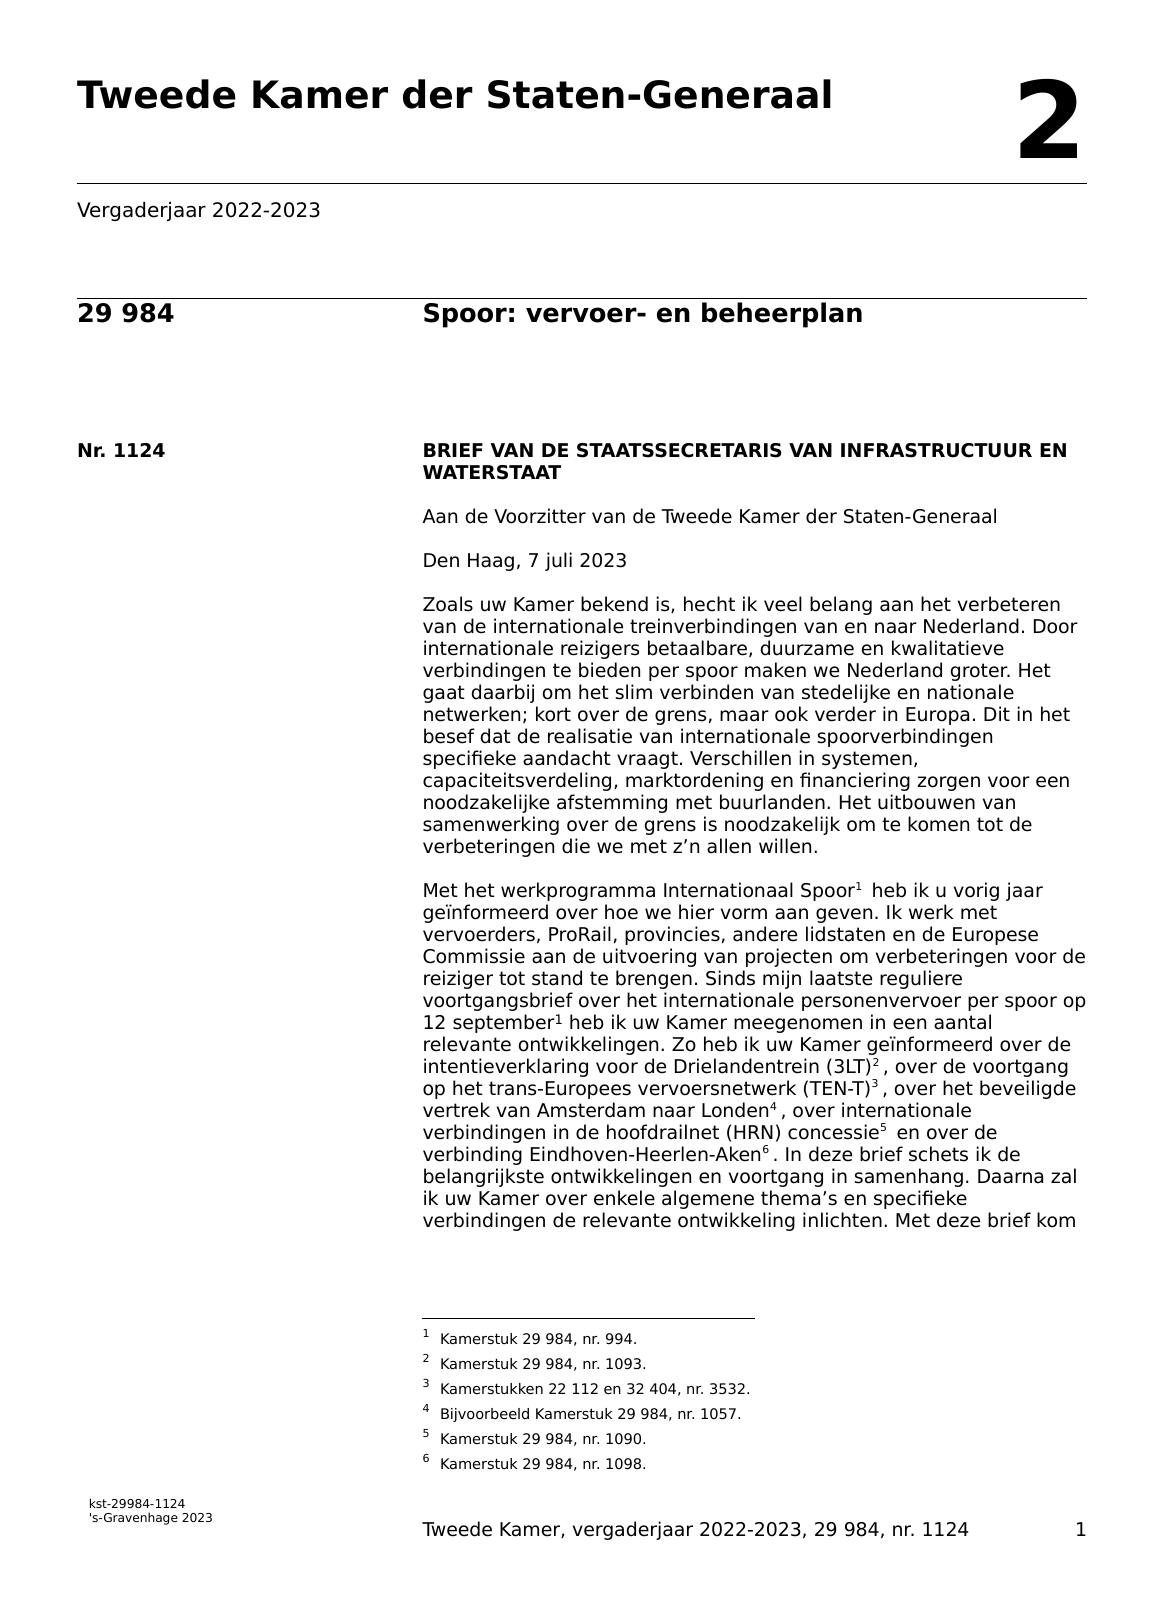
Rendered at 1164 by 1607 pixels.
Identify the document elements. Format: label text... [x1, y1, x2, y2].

text Kamerstuk 29 984, nr. 1098. [422, 1452, 1087, 1474]
subtitle 29 984 Spoor: vervoer- en beheerplan [77, 299, 1087, 329]
text Zoals uw Kamer bekend is, hecht ik veel belang aan het verbeteren van de internationale treinverbindingen van en naar Nederland. Door internationale reizigers betaalbare, duurzame en kwalitatieve verbindingen te bieden per spoor maken we Nederland groter. Het gaat daarbij om het slim verbinden van stedelijke en nationale netwerken; kort over de grens, maar ook verder in Europa. Dit in het besef dat de realisatie van internationale spoorverbindingen specifieke aandacht vraagt. Verschillen in systemen, capaciteitsverdeling, marktordening en financiering zorgen voor een noodzakelijke afstemming met buurlanden. Het uitbouwen van samenwerking over de grens is noodzakelijk om te komen tot de verbeteringen die we met z’n allen willen. [422, 594, 1087, 858]
text Kamerstukken 22 112 en 32 404, nr. 3532. [422, 1377, 1087, 1399]
text Den Haag, 7 juli 2023 [422, 550, 1087, 572]
table_cell Vergaderjaar 2022-2023 [77, 184, 1087, 298]
text Bijvoorbeeld Kamerstuk 29 984, nr. 1057. [422, 1402, 1087, 1424]
text Kamerstuk 29 984, nr. 994. [422, 1327, 1087, 1349]
text Aan de Voorzitter van de Tweede Kamer der Staten-Generaal [422, 506, 1087, 528]
table_header Tweede Kamer der Staten-Generaal [77, 59, 886, 183]
table_header 2 [886, 59, 1087, 183]
subtitle Nr. 1124 BRIEF VAN DE STAATSSECRETARIS VAN INFRASTRUCTUUR EN WATERSTAAT [77, 440, 1087, 484]
text Kamerstuk 29 984, nr. 1093. [422, 1352, 1087, 1374]
text 's-Gravenhage 2023 [88, 1511, 323, 1525]
text kst-29984-1124 [88, 1497, 323, 1511]
text Kamerstuk 29 984, nr. 1090. [422, 1427, 1087, 1449]
text Met het werkprogramma Internationaal Spoor heb ik u vorig jaar geïnformeerd over hoe we hier vorm aan geven. Ik werk met vervoerders, ProRail, provincies, andere lidstaten en de Europese Commissie aan de uitvoering van projecten om verbeteringen voor de reiziger tot stand te brengen. Sinds mijn laatste reguliere voortgangsbrief over het internationale personenvervoer per spoor op 12 september1 heb ik uw Kamer meegenomen in een aantal relevante ontwikkelingen. Zo heb ik uw Kamer geïnformeerd over de intentieverklaring voor de Drielandentrein (3LT), over de voortgang op het trans-Europees vervoersnetwerk (TEN-T), over het beveiligde vertrek van Amsterdam naar Londen, over internationale verbindingen in de hoofdrailnet (HRN) concessie en over de verbinding Eindhoven-Heerlen-Aken. In deze brief schets ik de belangrijkste ontwikkelingen en voortgang in samenhang. Daarna zal ik uw Kamer over enkele algemene thema’s en specifieke verbindingen de relevante ontwikkeling inlichten. Met deze brief kom [422, 880, 1087, 1232]
